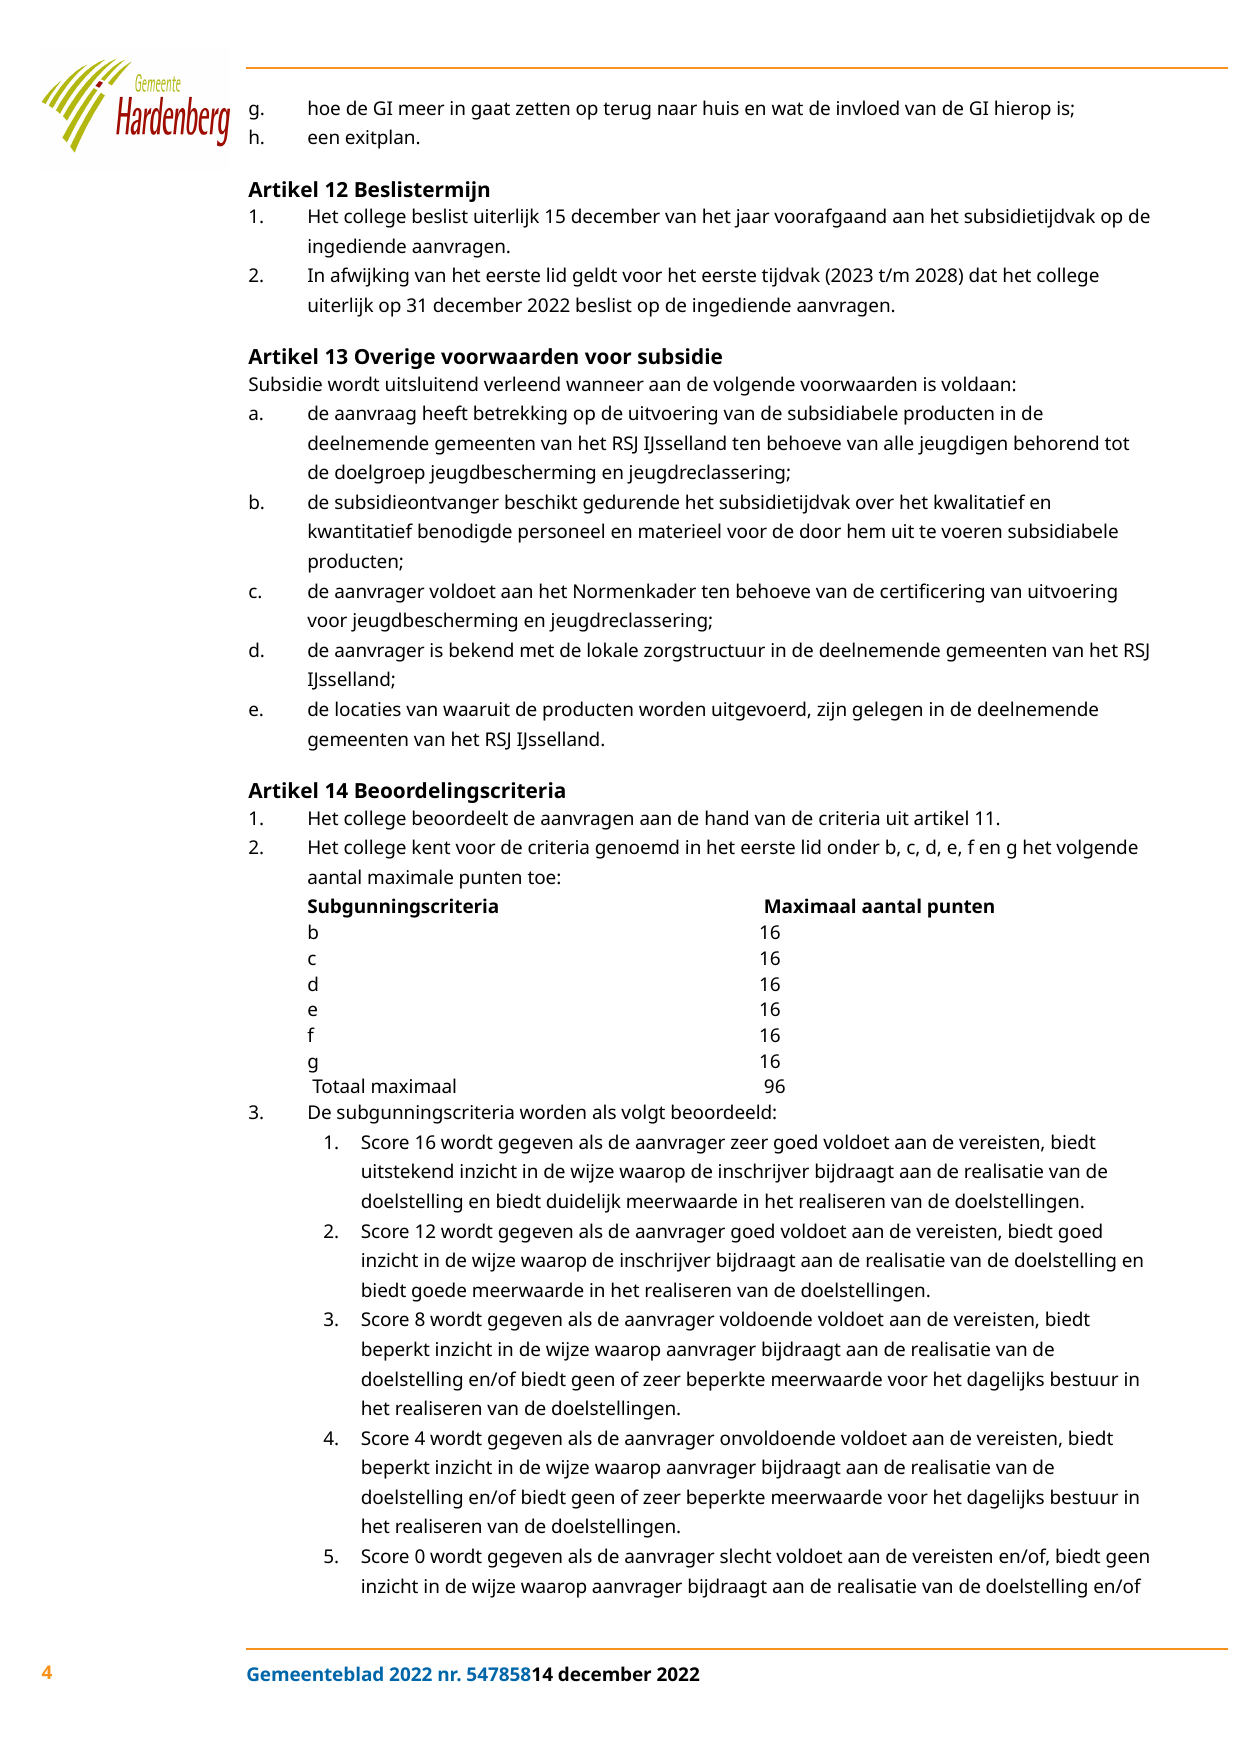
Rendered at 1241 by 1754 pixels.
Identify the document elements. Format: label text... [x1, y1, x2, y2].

text Artikel 13 Overige voorwaarden voor subsidie [248, 342, 1152, 371]
list Het college kent voor de criteria genoemd in het eerste lid onder b, c, d, e, f en g het volgende aantal maximale punten toe: [248, 834, 1152, 889]
table_cell 16 [759, 945, 1211, 971]
list de aanvraag heeft betrekking op de uitvoering van de subsidiabele producten in de deelnemende gemeenten van het RSJ IJsselland ten behoeve van alle jeugdigen behorend tot de doelgroep jeugdbescherming en jeugdreclassering; [248, 400, 1152, 485]
list Score 16 wordt gegeven als de aanvrager zeer goed voldoet aan de vereisten, biedt uitstekend inzicht in de wijze waarop de inschrijver bijdraagt aan de realisatie van de doelstelling en biedt duidelijk meerwaarde in het realiseren van de doelstellingen. [323, 1129, 1152, 1214]
list een exitplan. [248, 124, 1152, 150]
table_cell c [307, 945, 759, 971]
list Score 4 wordt gegeven als de aanvrager onvoldoende voldoet aan de vereisten, biedt beperkt inzicht in de wijze waarop aanvrager bijdraagt aan de realisatie van de doelstelling en/of biedt geen of zeer beperkte meerwaarde voor het dagelijks bestuur in het realiseren van de doelstellingen. [323, 1425, 1152, 1539]
text Artikel 12 Beslistermijn [248, 175, 1152, 203]
table_cell e [307, 996, 759, 1022]
picture [41, 47, 231, 172]
list Het college beoordeelt de aanvragen aan de hand van de criteria uit artikel 11. [248, 805, 1152, 830]
list Score 12 wordt gegeven als de aanvrager goed voldoet aan de vereisten, biedt goed inzicht in de wijze waarop de inschrijver bijdraagt aan de realisatie van de doelstelling en biedt goede meerwaarde in het realiseren van de doelstellingen. [323, 1218, 1152, 1303]
table_cell Totaal maximaal [307, 1074, 759, 1099]
list De subgunningscriteria worden als volgt beoordeeld: [248, 1099, 1152, 1125]
table_header Maximaal aantal punten [759, 894, 1211, 919]
list de aanvrager is bekend met de lokale zorgstructuur in de deelnemende gemeenten van het RSJ IJsselland; [248, 637, 1152, 692]
list hoe de GI meer in gaat zetten op terug naar huis en wat de invloed van de GI hierop is; [248, 95, 1152, 121]
list Het college beslist uiterlijk 15 december van het jaar voorafgaand aan het subsidietijdvak op de ingediende aanvragen. [248, 203, 1152, 258]
table_cell 16 [759, 971, 1211, 996]
table_header Subgunningscriteria [307, 894, 759, 919]
list In afwijking van het eerste lid geldt voor het eerste tijdvak (2023 t/m 2028) dat het college uiterlijk op 31 december 2022 beslist op de ingediende aanvragen. [248, 262, 1152, 318]
text Artikel 14 Beoordelingscriteria [248, 776, 1152, 805]
table_cell b [307, 919, 759, 945]
list Score 0 wordt gegeven als de aanvrager slecht voldoet aan de vereisten en/of, biedt geen inzicht in de wijze waarop aanvrager bijdraagt aan de realisatie van de doelstelling en/of [323, 1543, 1152, 1598]
table_cell 16 [759, 1048, 1211, 1074]
table_cell 16 [759, 996, 1211, 1022]
table_cell 96 [759, 1074, 1211, 1099]
table_cell g [307, 1048, 759, 1074]
table_cell f [307, 1022, 759, 1048]
table_cell 16 [759, 919, 1211, 945]
table_cell 16 [759, 1022, 1211, 1048]
text Subsidie wordt uitsluitend verleend wanneer aan de volgende voorwaarden is voldaan: [248, 371, 1152, 397]
list de locaties van waaruit de producten worden uitgevoerd, zijn gelegen in de deelnemende gemeenten van het RSJ IJsselland. [248, 696, 1152, 752]
list Score 8 wordt gegeven als de aanvrager voldoende voldoet aan de vereisten, biedt beperkt inzicht in de wijze waarop aanvrager bijdraagt aan de realisatie van de doelstelling en/of biedt geen of zeer beperkte meerwaarde voor het dagelijks bestuur in het realiseren van de doelstellingen. [323, 1307, 1152, 1421]
table_cell d [307, 971, 759, 996]
list de subsidieontvanger beschikt gedurende het subsidietijdvak over het kwalitatief en kwantitatief benodigde personeel en materieel voor de door hem uit te voeren subsidiabele producten; [248, 489, 1152, 574]
list de aanvrager voldoet aan het Normenkader ten behoeve van de certificering van uitvoering voor jeugdbescherming en jeugdreclassering; [248, 578, 1152, 633]
